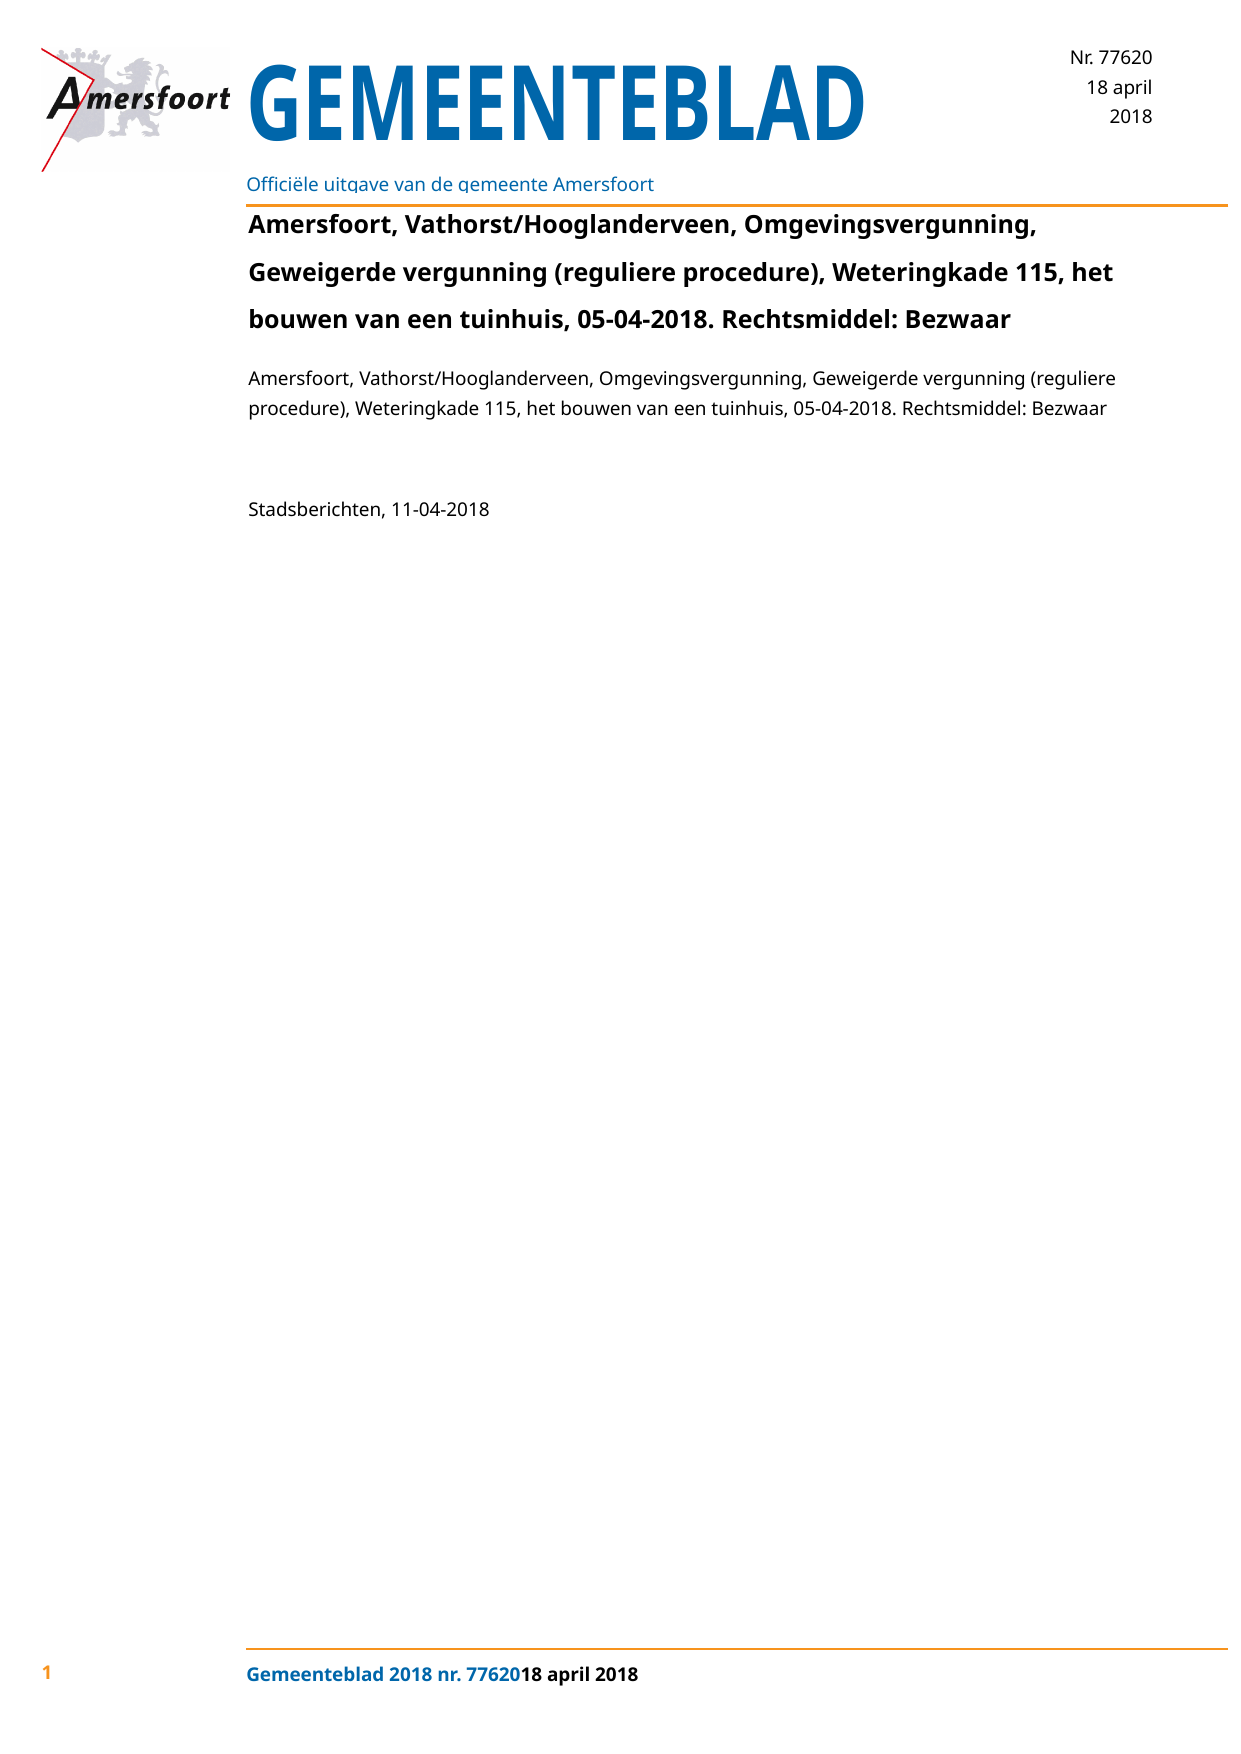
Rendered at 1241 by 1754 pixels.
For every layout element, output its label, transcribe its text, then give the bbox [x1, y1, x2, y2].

text Amersfoort, Vathorst/Hooglanderveen, Omgevingsvergunning, Geweigerde vergunning (reguliere procedure), Weteringkade 115, het bouwen van een tuinhuis, 05-04-2018. Rechtsmiddel: Bezwaar [248, 207, 1152, 336]
picture [41, 47, 231, 172]
text Stadsberichten, 11-04-2018 [248, 496, 1152, 522]
text Amersfoort, Vathorst/Hooglanderveen, Omgevingsvergunning, Geweigerde vergunning (reguliere procedure), Weteringkade 115, het bouwen van een tuinhuis, 05-04-2018. Rechtsmiddel: Bezwaar [248, 366, 1152, 421]
